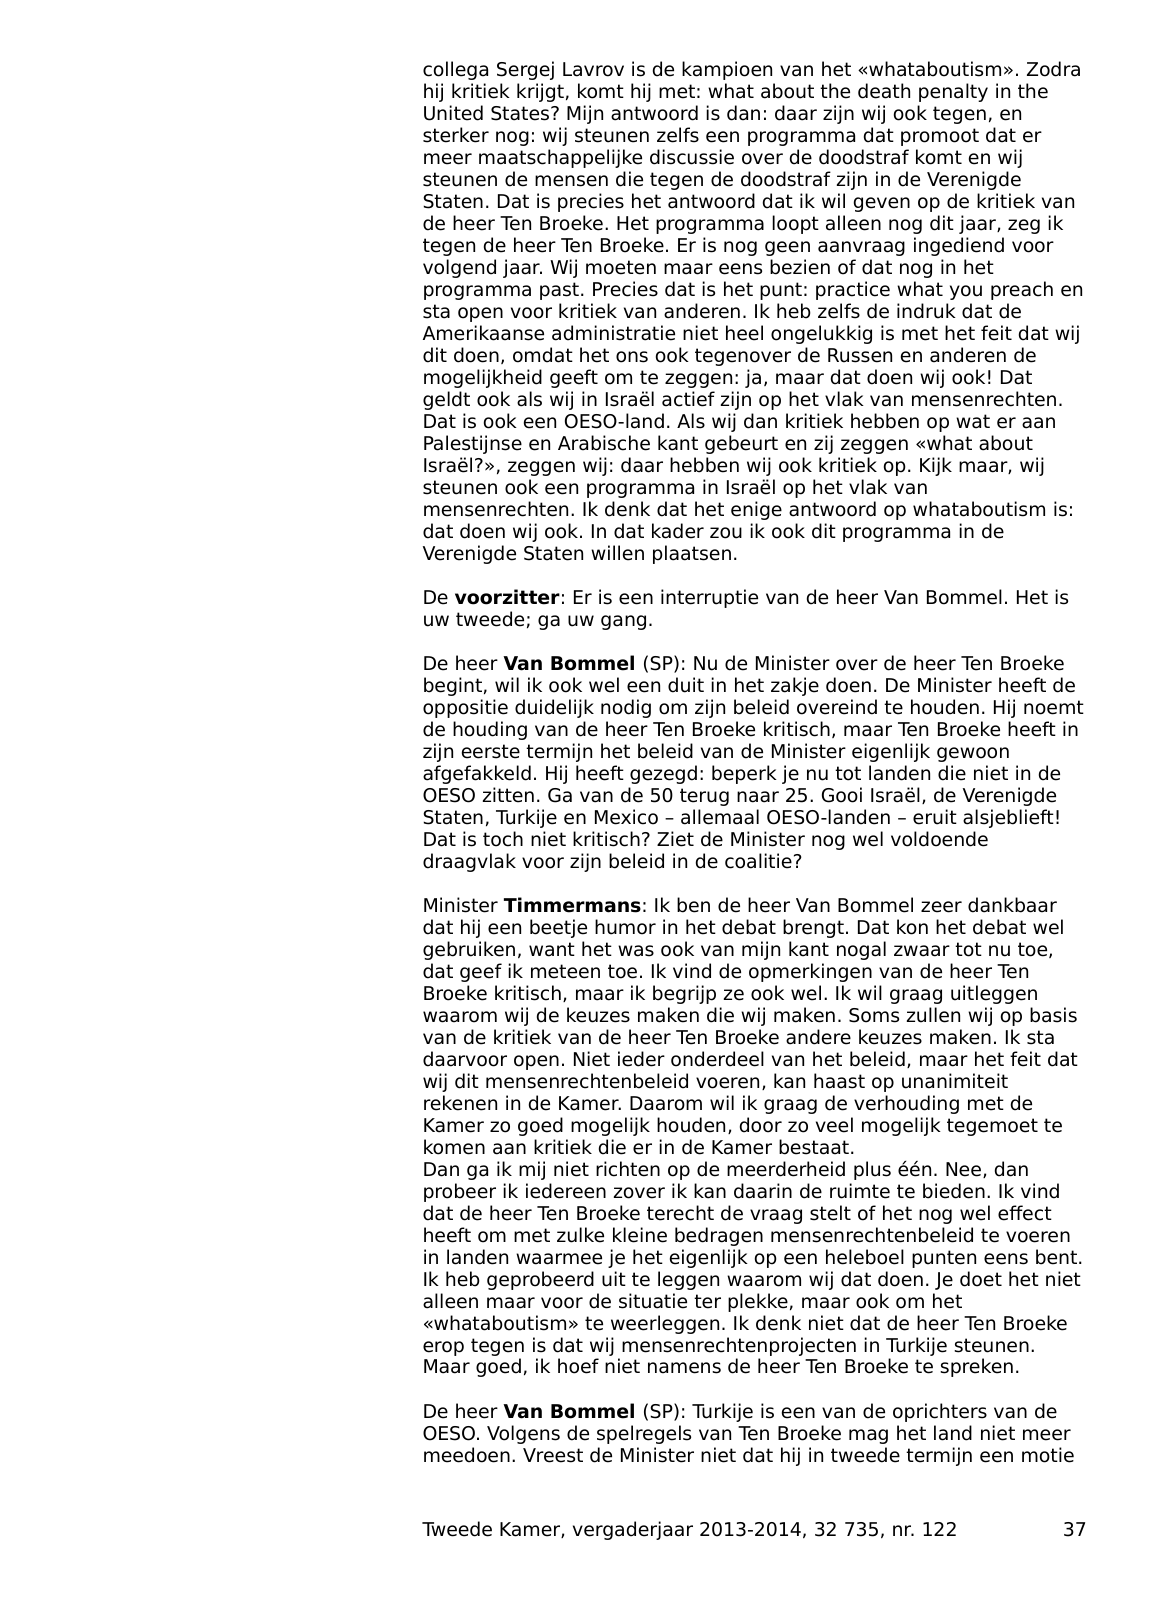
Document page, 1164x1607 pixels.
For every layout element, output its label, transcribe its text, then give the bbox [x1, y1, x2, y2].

text Dan ga ik mij niet richten op de meerderheid plus één. Nee, dan probeer ik iedereen zover ik kan daarin de ruimte te bieden. Ik vind dat de heer Ten Broeke terecht de vraag stelt of het nog wel effect heeft om met zulke kleine bedragen mensenrechtenbeleid te voeren in landen waarmee je het eigenlijk op een heleboel punten eens bent. Ik heb geprobeerd uit te leggen waarom wij dat doen. Je doet het niet alleen maar voor de situatie ter plekke, maar ook om het «whataboutism» te weerleggen. Ik denk niet dat de heer Ten Broeke erop tegen is dat wij mensenrechtenprojecten in Turkije steunen. Maar goed, ik hoef niet namens de heer Ten Broeke te spreken. [422, 1159, 1087, 1378]
text De heer Van Bommel (SP): Turkije is een van de oprichters van de OESO. Volgens de spelregels van Ten Broeke mag het land niet meer meedoen. Vreest de Minister niet dat hij in tweede termijn een motie [422, 1401, 1087, 1467]
text Minister Timmermans: Ik ben de heer Van Bommel zeer dankbaar dat hij een beetje humor in het debat brengt. Dat kon het debat wel gebruiken, want het was ook van mijn kant nogal zwaar tot nu toe, dat geef ik meteen toe. Ik vind de opmerkingen van de heer Ten Broeke kritisch, maar ik begrijp ze ook wel. Ik wil graag uitleggen waarom wij de keuzes maken die wij maken. Soms zullen wij op basis van de kritiek van de heer Ten Broeke andere keuzes maken. Ik sta daarvoor open. Niet ieder onderdeel van het beleid, maar het feit dat wij dit mensenrechtenbeleid voeren, kan haast op unanimiteit rekenen in de Kamer. Daarom wil ik graag de verhouding met de Kamer zo goed mogelijk houden, door zo veel mogelijk tegemoet te komen aan kritiek die er in de Kamer bestaat. [422, 895, 1087, 1159]
text De heer Van Bommel (SP): Nu de Minister over de heer Ten Broeke begint, wil ik ook wel een duit in het zakje doen. De Minister heeft de oppositie duidelijk nodig om zijn beleid overeind te houden. Hij noemt de houding van de heer Ten Broeke kritisch, maar Ten Broeke heeft in zijn eerste termijn het beleid van de Minister eigenlijk gewoon afgefakkeld. Hij heeft gezegd: beperk je nu tot landen die niet in de OESO zitten. Ga van de 50 terug naar 25. Gooi Israël, de Verenigde Staten, Turkije en Mexico – allemaal OESO-landen – eruit alsjeblieft! Dat is toch niet kritisch? Ziet de Minister nog wel voldoende draagvlak voor zijn beleid in de coalitie? [422, 653, 1087, 873]
text De voorzitter: Er is een interruptie van de heer Van Bommel. Het is uw tweede; ga uw gang. [422, 587, 1087, 631]
text collega Sergej Lavrov is de kampioen van het «whataboutism». Zodra hij kritiek krijgt, komt hij met: what about the death penalty in the United States? Mijn antwoord is dan: daar zijn wij ook tegen, en sterker nog: wij steunen zelfs een programma dat promoot dat er meer maatschappelijke discussie over de doodstraf komt en wij steunen de mensen die tegen de doodstraf zijn in de Verenigde Staten. Dat is precies het antwoord dat ik wil geven op de kritiek van de heer Ten Broeke. Het programma loopt alleen nog dit jaar, zeg ik tegen de heer Ten Broeke. Er is nog geen aanvraag ingediend voor volgend jaar. Wij moeten maar eens bezien of dat nog in het programma past. Precies dat is het punt: practice what you preach en sta open voor kritiek van anderen. Ik heb zelfs de indruk dat de Amerikaanse administratie niet heel ongelukkig is met het feit dat wij dit doen, omdat het ons ook tegenover de Russen en anderen de mogelijkheid geeft om te zeggen: ja, maar dat doen wij ook! Dat geldt ook als wij in Israël actief zijn op het vlak van mensenrechten. Dat is ook een OESO-land. Als wij dan kritiek hebben op wat er aan Palestijnse en Arabische kant gebeurt en zij zeggen «what about Israël?», zeggen wij: daar hebben wij ook kritiek op. Kijk maar, wij steunen ook een programma in Israël op het vlak van mensenrechten. Ik denk dat het enige antwoord op whataboutism is: dat doen wij ook. In dat kader zou ik ook dit programma in de Verenigde Staten willen plaatsen. [422, 59, 1087, 564]
